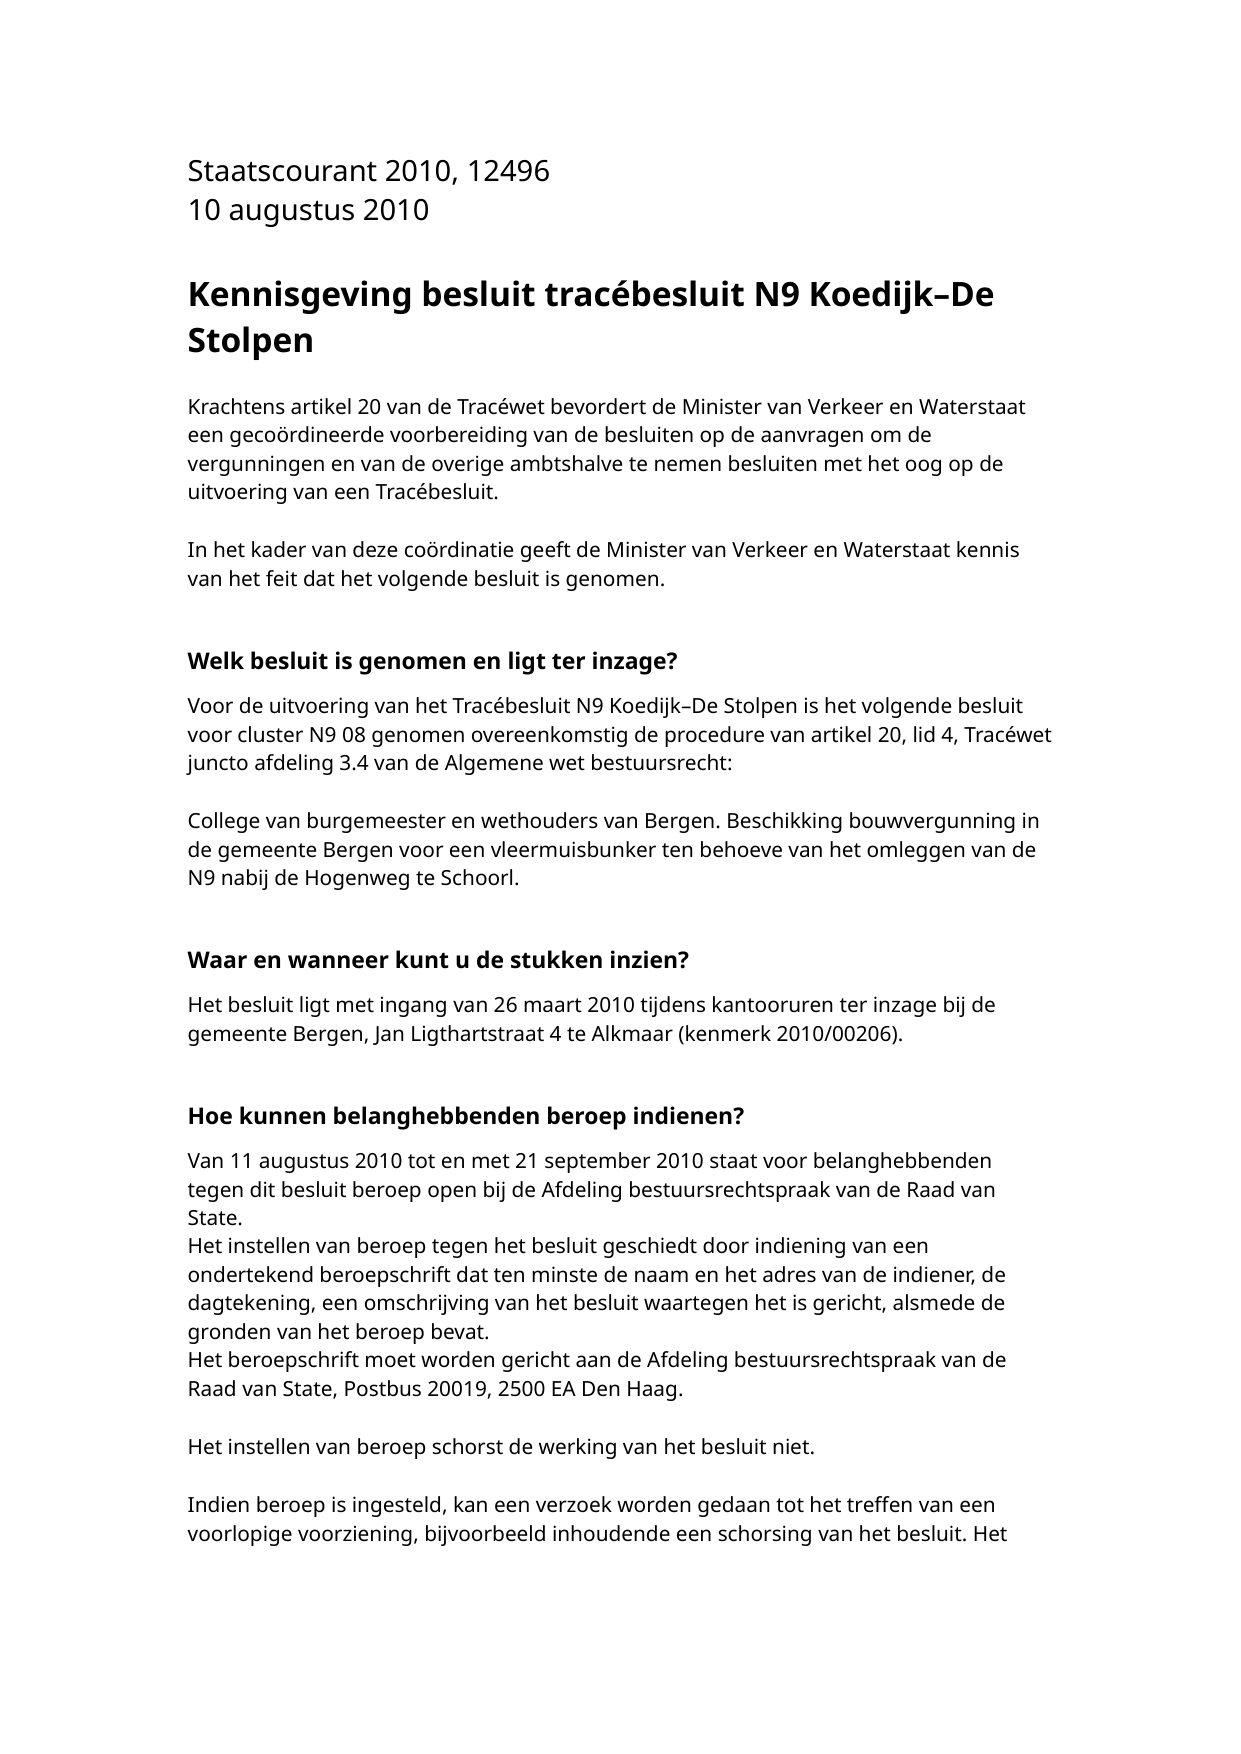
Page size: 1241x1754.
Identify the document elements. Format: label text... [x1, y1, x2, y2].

subtitle Hoe kunnen belanghebbenden beroep indienen? [187, 1100, 1053, 1131]
text Indien beroep is ingesteld, kan een verzoek worden gedaan tot het treffen van een voorlopige voorziening, bijvoorbeeld inhoudende een schorsing van het besluit. Het [187, 1491, 1053, 1547]
text College van burgemeester en wethouders van Bergen. Beschikking bouwvergunning in de gemeente Bergen voor een vleermuisbunker ten behoeve van het omleggen van de N9 nabij de Hogenweg te Schoorl. [187, 807, 1053, 892]
text Het instellen van beroep tegen het besluit geschiedt door indiening van een ondertekend beroepschrift dat ten minste de naam en het adres van de indiener, de dagtekening, een omschrijving van het besluit waartegen het is gericht, alsmede de gronden van het beroep bevat. [187, 1232, 1053, 1345]
text Het beroepschrift moet worden gericht aan de Afdeling bestuursrechtspraak van de Raad van State, Postbus 20019, 2500 EA Den Haag. [187, 1345, 1053, 1402]
subtitle Welk besluit is genomen en ligt ter inzage? [187, 645, 1053, 676]
text Van 11 augustus 2010 tot en met 21 september 2010 staat voor belanghebbenden tegen dit besluit beroep open bij de Afdeling bestuursrechtspraak van de Raad van State. [187, 1146, 1053, 1232]
text 10 augustus 2010 [187, 190, 1053, 229]
text Het besluit ligt met ingang van 26 maart 2010 tijdens kantooruren ter inzage bij de gemeente Bergen, Jan Ligthartstraat 4 te Alkmaar (kenmerk 2010/00206). [187, 991, 1053, 1047]
text Krachtens artikel 20 van de Tracéwet bevordert de Minister van Verkeer en Waterstaat een gecoördineerde voorbereiding van de besluiten op de aanvragen om de vergunningen en van de overige ambtshalve te nemen besluiten met het oog op de uitvoering van een Tracébesluit. [187, 392, 1053, 506]
subtitle Kennisgeving besluit tracébesluit N9 Koedijk–De Stolpen [187, 271, 1053, 362]
text In het kader van deze coördinatie geeft de Minister van Verkeer en Waterstaat kennis van het feit dat het volgende besluit is genomen. [187, 536, 1053, 592]
text Het instellen van beroep schorst de werking van het besluit niet. [187, 1432, 1053, 1461]
text Staatscourant 2010, 12496 [187, 150, 1053, 190]
text Voor de uitvoering van het Tracébesluit N9 Koedijk–De Stolpen is het volgende besluit voor cluster N9 08 genomen overeenkomstig de procedure van artikel 20, lid 4, Tracéwet juncto afdeling 3.4 van de Algemene wet bestuursrecht: [187, 691, 1053, 777]
subtitle Waar en wanneer kunt u de stukken inzien? [187, 944, 1053, 976]
